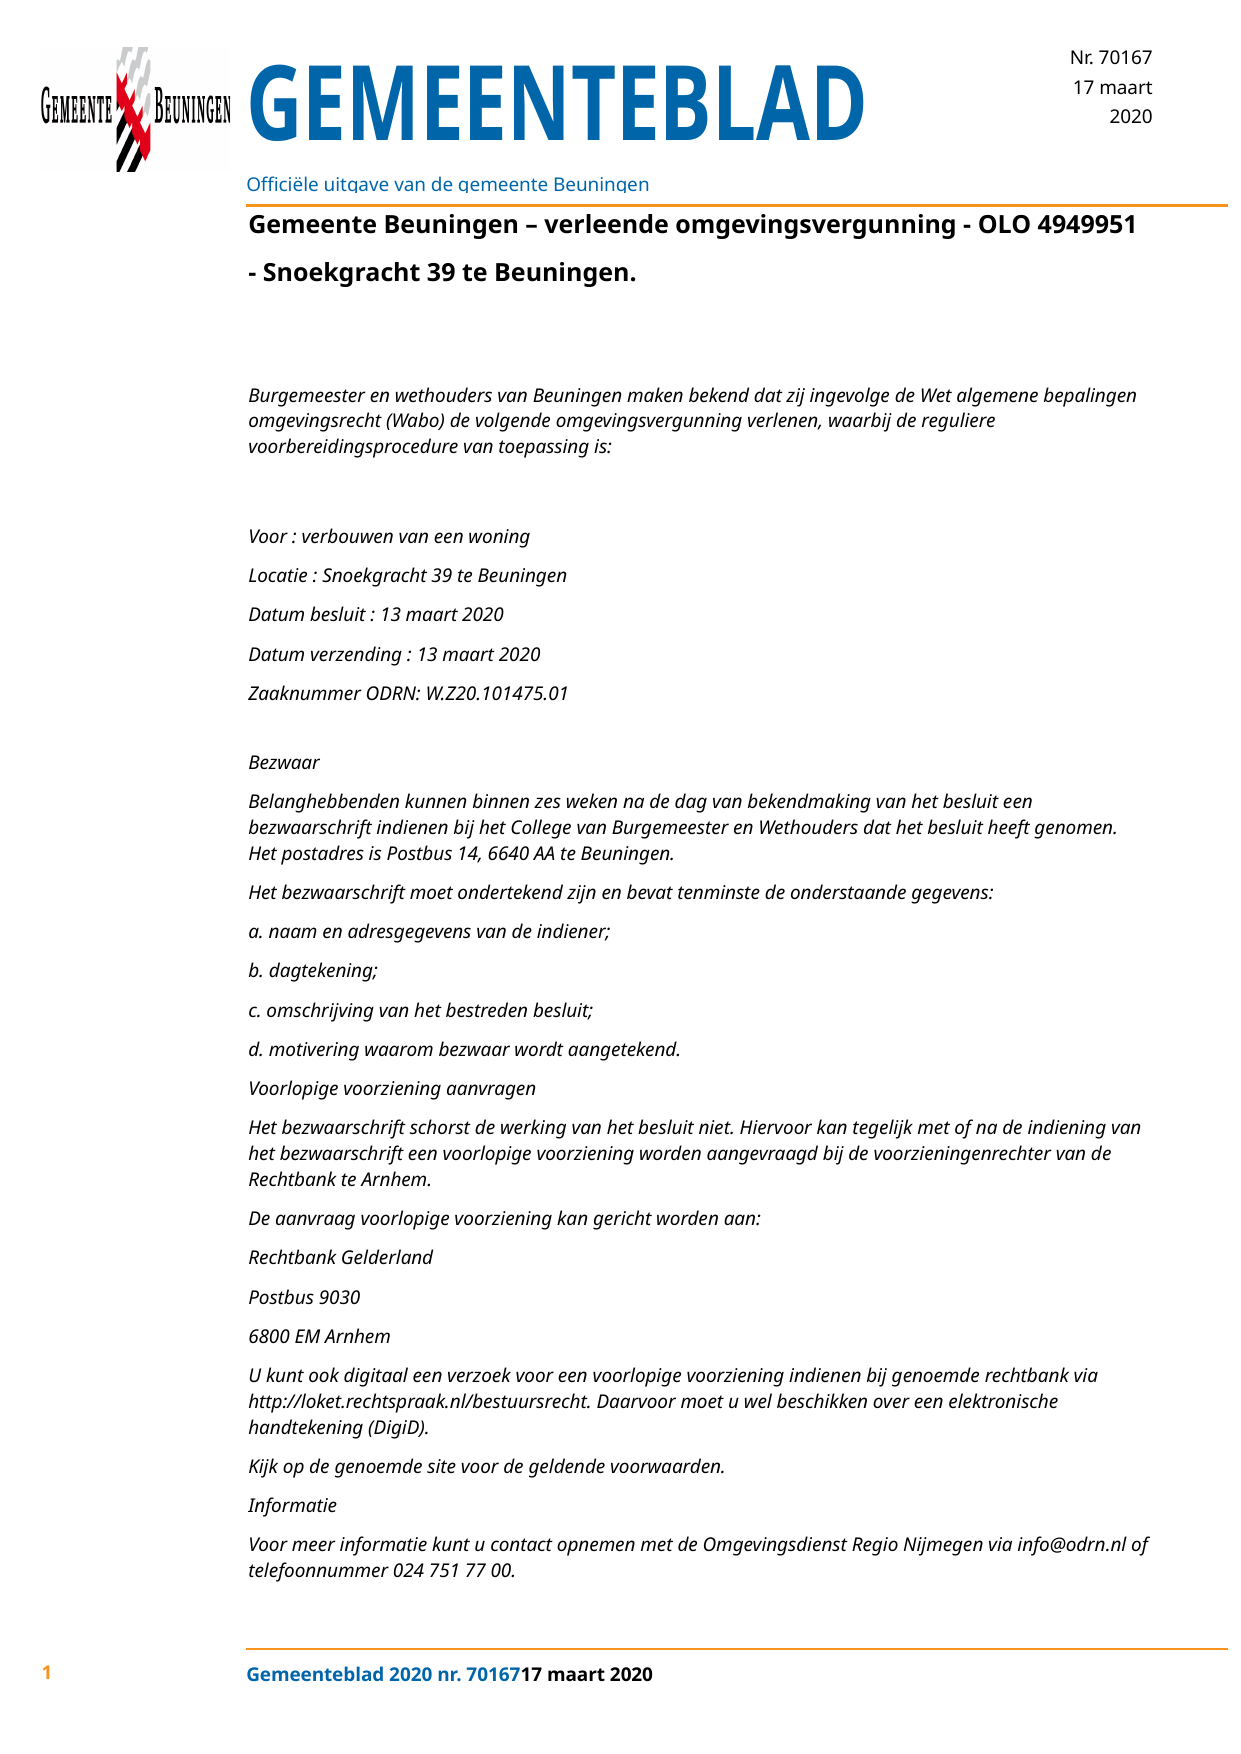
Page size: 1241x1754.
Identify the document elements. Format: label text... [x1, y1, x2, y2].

text Zaaknummer ODRN: W.Z20.101475.01 [248, 680, 1152, 706]
text Rechtbank Gelderland [248, 1244, 1152, 1270]
text Postbus 9030 [248, 1284, 1152, 1309]
text Voor meer informatie kunt u contact opnemen met de Omgevingsdienst Regio Nijmegen via info@odrn.nl of telefoonnummer 024 751 77 00. [248, 1532, 1152, 1583]
text Voor : verbouwen van een woning [248, 523, 1152, 549]
text a. naam en adresgegevens van de indiener; [248, 918, 1152, 944]
text Gemeente Beuningen – verleende omgevingsvergunning - OLO 4949951 - Snoekgracht 39 te Beuningen. [248, 207, 1152, 288]
text De aanvraag voorlopige voorziening kan gericht worden aan: [248, 1205, 1152, 1231]
text U kunt ook digitaal een verzoek voor een voorlopige voorziening indienen bij genoemde rechtbank via http://loket.rechtspraak.nl/bestuursrecht. Daarvoor moet u wel beschikken over een elektronische handtekening (DigiD). [248, 1362, 1152, 1439]
text Informatie [248, 1492, 1152, 1518]
text c. omschrijving van het bestreden besluit; [248, 997, 1152, 1022]
text Locatie : Snoekgracht 39 te Beuningen [248, 562, 1152, 588]
text Voorlopige voorziening aanvragen [248, 1075, 1152, 1101]
text b. dagtekening; [248, 957, 1152, 983]
text 6800 EM Arnhem [248, 1323, 1152, 1349]
text Datum verzending : 13 maart 2020 [248, 641, 1152, 667]
text Kijk op de genoemde site voor de geldende voorwaarden. [248, 1453, 1152, 1479]
text Het bezwaarschrift moet ondertekend zijn en bevat tenminste de onderstaande gegevens: [248, 879, 1152, 905]
text d. motivering waarom bezwaar wordt aangetekend. [248, 1036, 1152, 1062]
text Belanghebbenden kunnen binnen zes weken na de dag van bekendmaking van het besluit een bezwaarschrift indienen bij het College van Burgemeester en Wethouders dat het besluit heeft genomen. Het postadres is Postbus 14, 6640 AA te Beuningen. [248, 788, 1152, 865]
text Het bezwaarschrift schorst de werking van het besluit niet. Hiervoor kan tegelijk met of na de indiening van het bezwaarschrift een voorlopige voorziening worden aangevraagd bij de voorzieningenrechter van de Rechtbank te Arnhem. [248, 1114, 1152, 1192]
picture [41, 47, 231, 172]
text Burgemeester en wethouders van Beuningen maken bekend dat zij ingevolge de Wet algemene bepalingen omgevingsrecht (Wabo) de volgende omgevingsvergunning verlenen, waarbij de reguliere voorbereidingsprocedure van toepassing is: [248, 382, 1152, 459]
text Datum besluit : 13 maart 2020 [248, 602, 1152, 627]
text Bezwaar [248, 749, 1152, 775]
